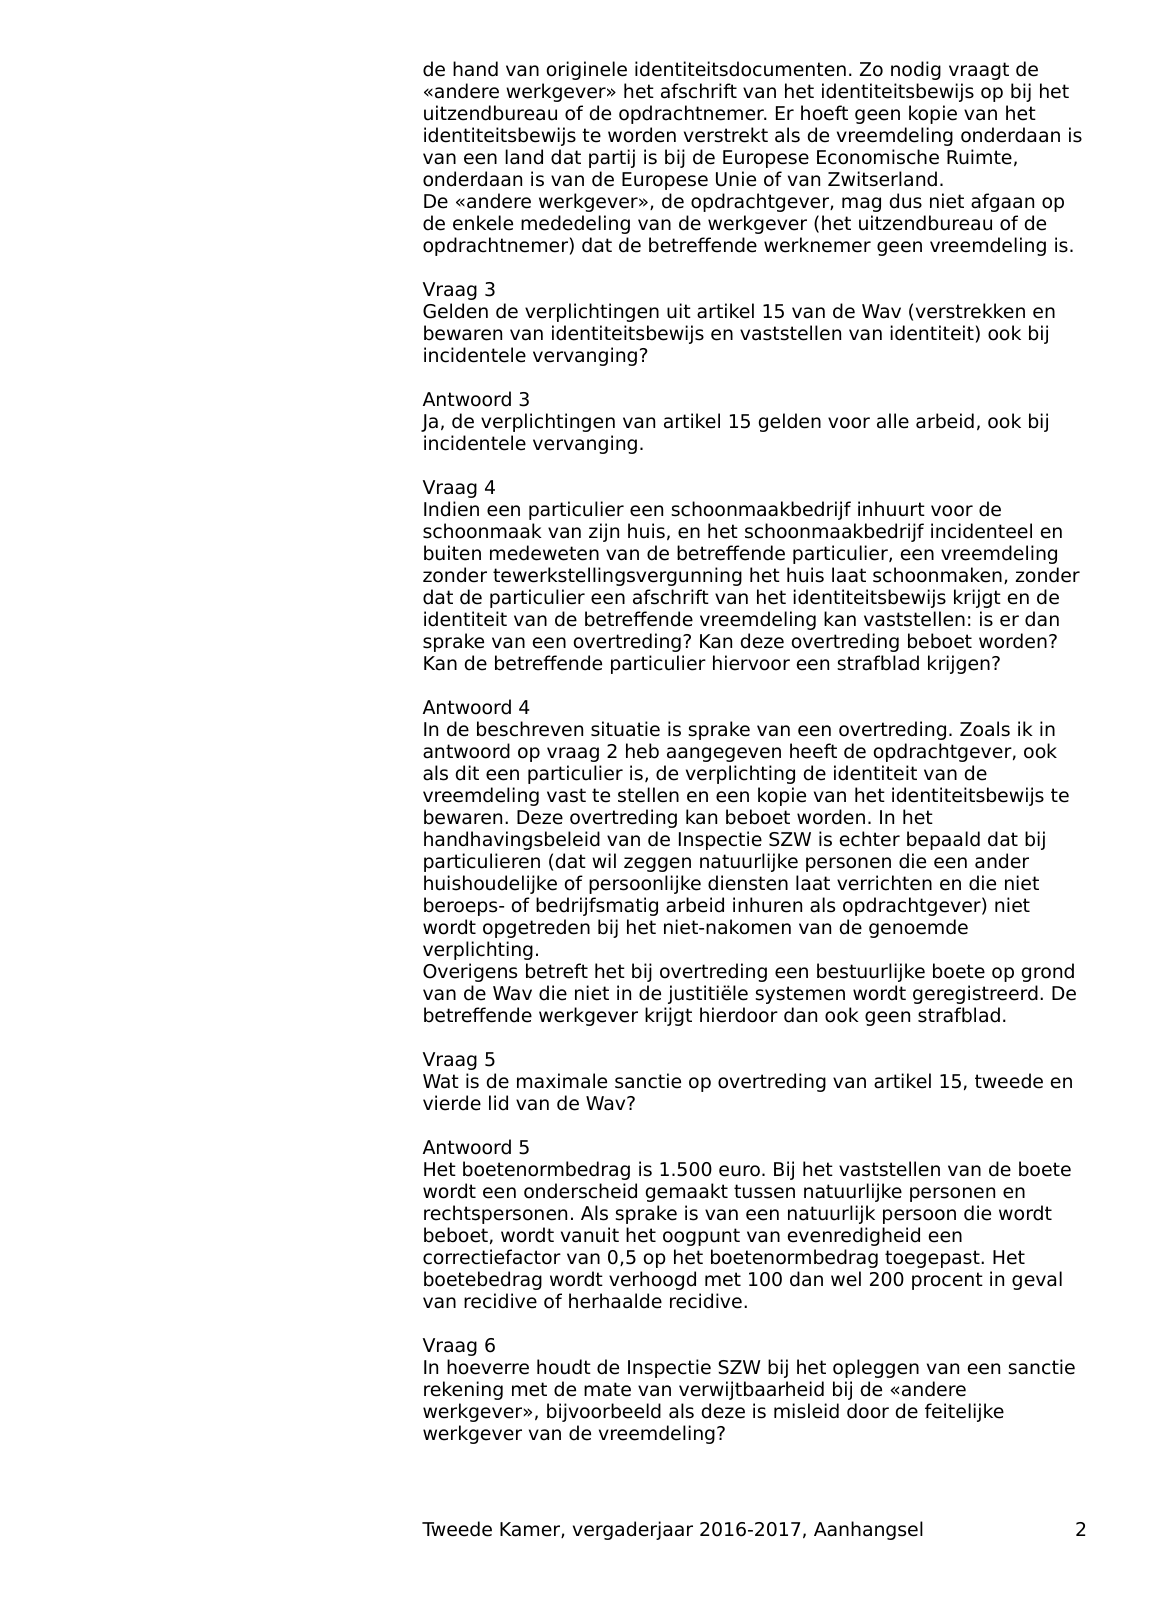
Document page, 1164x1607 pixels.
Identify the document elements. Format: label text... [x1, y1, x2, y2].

text Vraag 3 [422, 279, 1087, 301]
text In de beschreven situatie is sprake van een overtreding. Zoals ik in antwoord op vraag 2 heb aangegeven heeft de opdrachtgever, ook als dit een particulier is, de verplichting de identiteit van de vreemdeling vast te stellen en een kopie van het identiteitsbewijs te bewaren. Deze overtreding kan beboet worden. In het handhavingsbeleid van de Inspectie SZW is echter bepaald dat bij particulieren (dat wil zeggen natuurlijke personen die een ander huishoudelijke of persoonlijke diensten laat verrichten en die niet beroeps- of bedrijfsmatig arbeid inhuren als opdrachtgever) niet wordt opgetreden bij het niet-nakomen van de genoemde verplichting. [422, 719, 1087, 961]
text Vraag 4 [422, 477, 1087, 499]
text Wat is de maximale sanctie op overtreding van artikel 15, tweede en vierde lid van de Wav? [422, 1071, 1087, 1115]
text Vraag 6 [422, 1335, 1087, 1357]
text de hand van originele identiteitsdocumenten. Zo nodig vraagt de «andere werkgever» het afschrift van het identiteitsbewijs op bij het uitzendbureau of de opdrachtnemer. Er hoeft geen kopie van het identiteitsbewijs te worden verstrekt als de vreemdeling onderdaan is van een land dat partij is bij de Europese Economische Ruimte, onderdaan is van de Europese Unie of van Zwitserland. [422, 59, 1087, 191]
text Antwoord 3 [422, 389, 1087, 411]
text Vraag 5 [422, 1049, 1087, 1071]
text De «andere werkgever», de opdrachtgever, mag dus niet afgaan op de enkele mededeling van de werkgever (het uitzendbureau of de opdrachtnemer) dat de betreffende werknemer geen vreemdeling is. [422, 191, 1087, 257]
text Indien een particulier een schoonmaakbedrijf inhuurt voor de schoonmaak van zijn huis, en het schoonmaakbedrijf incidenteel en buiten medeweten van de betreffende particulier, een vreemdeling zonder tewerkstellingsvergunning het huis laat schoonmaken, zonder dat de particulier een afschrift van het identiteitsbewijs krijgt en de identiteit van de betreffende vreemdeling kan vaststellen: is er dan sprake van een overtreding? Kan deze overtreding beboet worden? Kan de betreffende particulier hiervoor een strafblad krijgen? [422, 499, 1087, 675]
text Overigens betreft het bij overtreding een bestuurlijke boete op grond van de Wav die niet in de justitiële systemen wordt geregistreerd. De betreffende werkgever krijgt hierdoor dan ook geen strafblad. [422, 961, 1087, 1027]
text Ja, de verplichtingen van artikel 15 gelden voor alle arbeid, ook bij incidentele vervanging. [422, 411, 1087, 455]
text Antwoord 4 [422, 697, 1087, 719]
text Gelden de verplichtingen uit artikel 15 van de Wav (verstrekken en bewaren van identiteitsbewijs en vaststellen van identiteit) ook bij incidentele vervanging? [422, 301, 1087, 367]
text Antwoord 5 [422, 1137, 1087, 1159]
text Het boetenormbedrag is 1.500 euro. Bij het vaststellen van de boete wordt een onderscheid gemaakt tussen natuurlijke personen en rechtspersonen. Als sprake is van een natuurlijk persoon die wordt beboet, wordt vanuit het oogpunt van evenredigheid een correctiefactor van 0,5 op het boetenormbedrag toegepast. Het boetebedrag wordt verhoogd met 100 dan wel 200 procent in geval van recidive of herhaalde recidive. [422, 1159, 1087, 1313]
text In hoeverre houdt de Inspectie SZW bij het opleggen van een sanctie rekening met de mate van verwijtbaarheid bij de «andere werkgever», bijvoorbeeld als deze is misleid door de feitelijke werkgever van de vreemdeling? [422, 1357, 1087, 1445]
